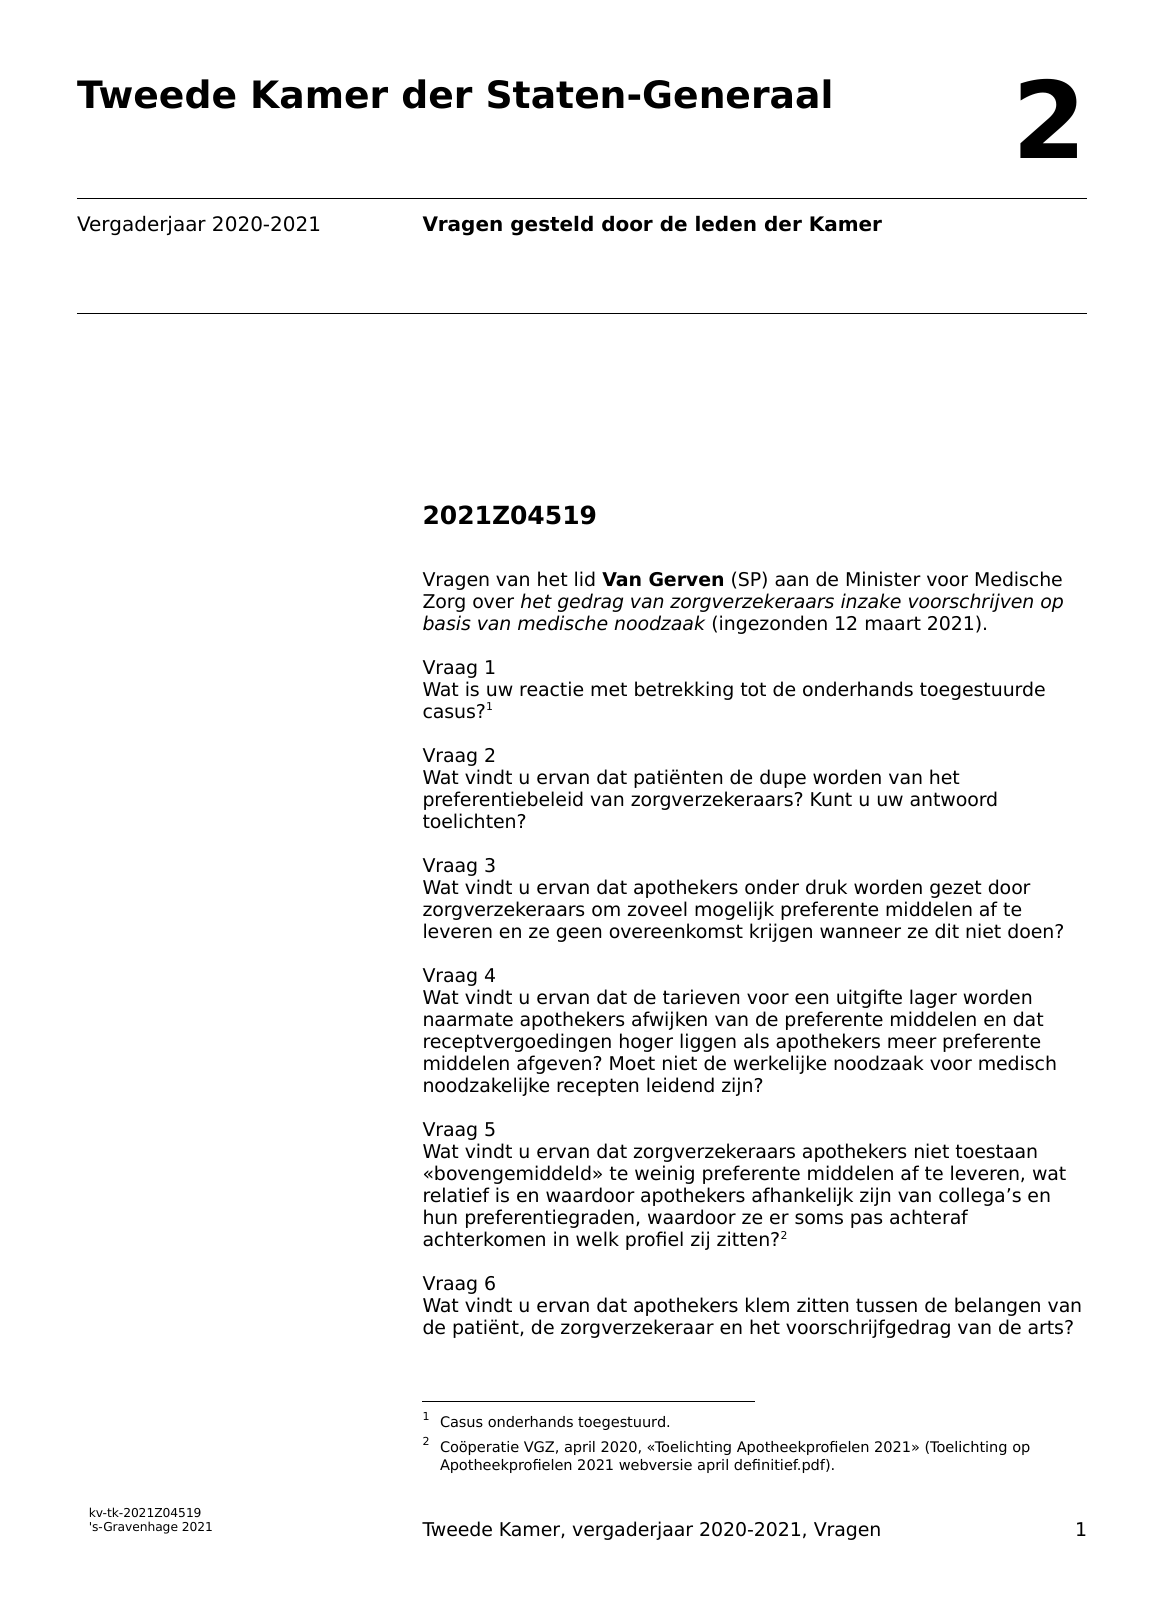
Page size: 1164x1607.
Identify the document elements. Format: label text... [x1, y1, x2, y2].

text Wat vindt u ervan dat de tarieven voor een uitgifte lager worden naarmate apothekers afwijken van de preferente middelen en dat receptvergoedingen hoger liggen als apothekers meer preferente middelen afgeven? Moet niet de werkelijke noodzaak voor medisch noodzakelijke recepten leidend zijn? [422, 987, 1087, 1097]
text Wat vindt u ervan dat zorgverzekeraars apothekers niet toestaan «bovengemiddeld» te weinig preferente middelen af te leveren, wat relatief is en waardoor apothekers afhankelijk zijn van collega’s en hun preferentiegraden, waardoor ze er soms pas achteraf achterkomen in welk profiel zij zitten? [422, 1141, 1087, 1251]
table_header 2 [886, 59, 1087, 198]
text Wat is uw reactie met betrekking tot de onderhands toegestuurde casus? [422, 679, 1087, 723]
table_cell Vragen gesteld door de leden der Kamer [422, 199, 1087, 313]
text Vragen van het lid Van Gerven (SP) aan de Minister voor Medische Zorg over het gedrag van zorgverzekeraars inzake voorschrijven op basis van medische noodzaak (ingezonden 12 maart 2021). [422, 569, 1087, 635]
table_cell Vergaderjaar 2020-2021 [77, 199, 422, 313]
text Casus onderhands toegestuurd. [422, 1410, 1087, 1432]
text Vraag 4 [422, 965, 1087, 987]
text Vraag 1 [422, 657, 1087, 679]
text 2021Z04519 [422, 501, 1087, 531]
table_header Tweede Kamer der Staten-Generaal [77, 59, 886, 198]
text Wat vindt u ervan dat apothekers klem zitten tussen de belangen van de patiënt, de zorgverzekeraar en het voorschrijfgedrag van de arts? [422, 1295, 1087, 1339]
text Vraag 3 [422, 855, 1087, 877]
text kv-tk-2021Z04519 [88, 1506, 323, 1520]
text Vraag 6 [422, 1273, 1087, 1295]
text Wat vindt u ervan dat apothekers onder druk worden gezet door zorgverzekeraars om zoveel mogelijk preferente middelen af te leveren en ze geen overeenkomst krijgen wanneer ze dit niet doen? [422, 877, 1087, 943]
text 's-Gravenhage 2021 [88, 1520, 323, 1534]
text Vraag 5 [422, 1119, 1087, 1141]
text Coöperatie VGZ, april 2020, «Toelichting Apotheekprofielen 2021» (Toelichting op Apotheekprofielen 2021 webversie april definitief.pdf). [422, 1435, 1087, 1474]
text Vraag 2 [422, 745, 1087, 767]
text Wat vindt u ervan dat patiënten de dupe worden van het preferentiebeleid van zorgverzekeraars? Kunt u uw antwoord toelichten? [422, 767, 1087, 833]
